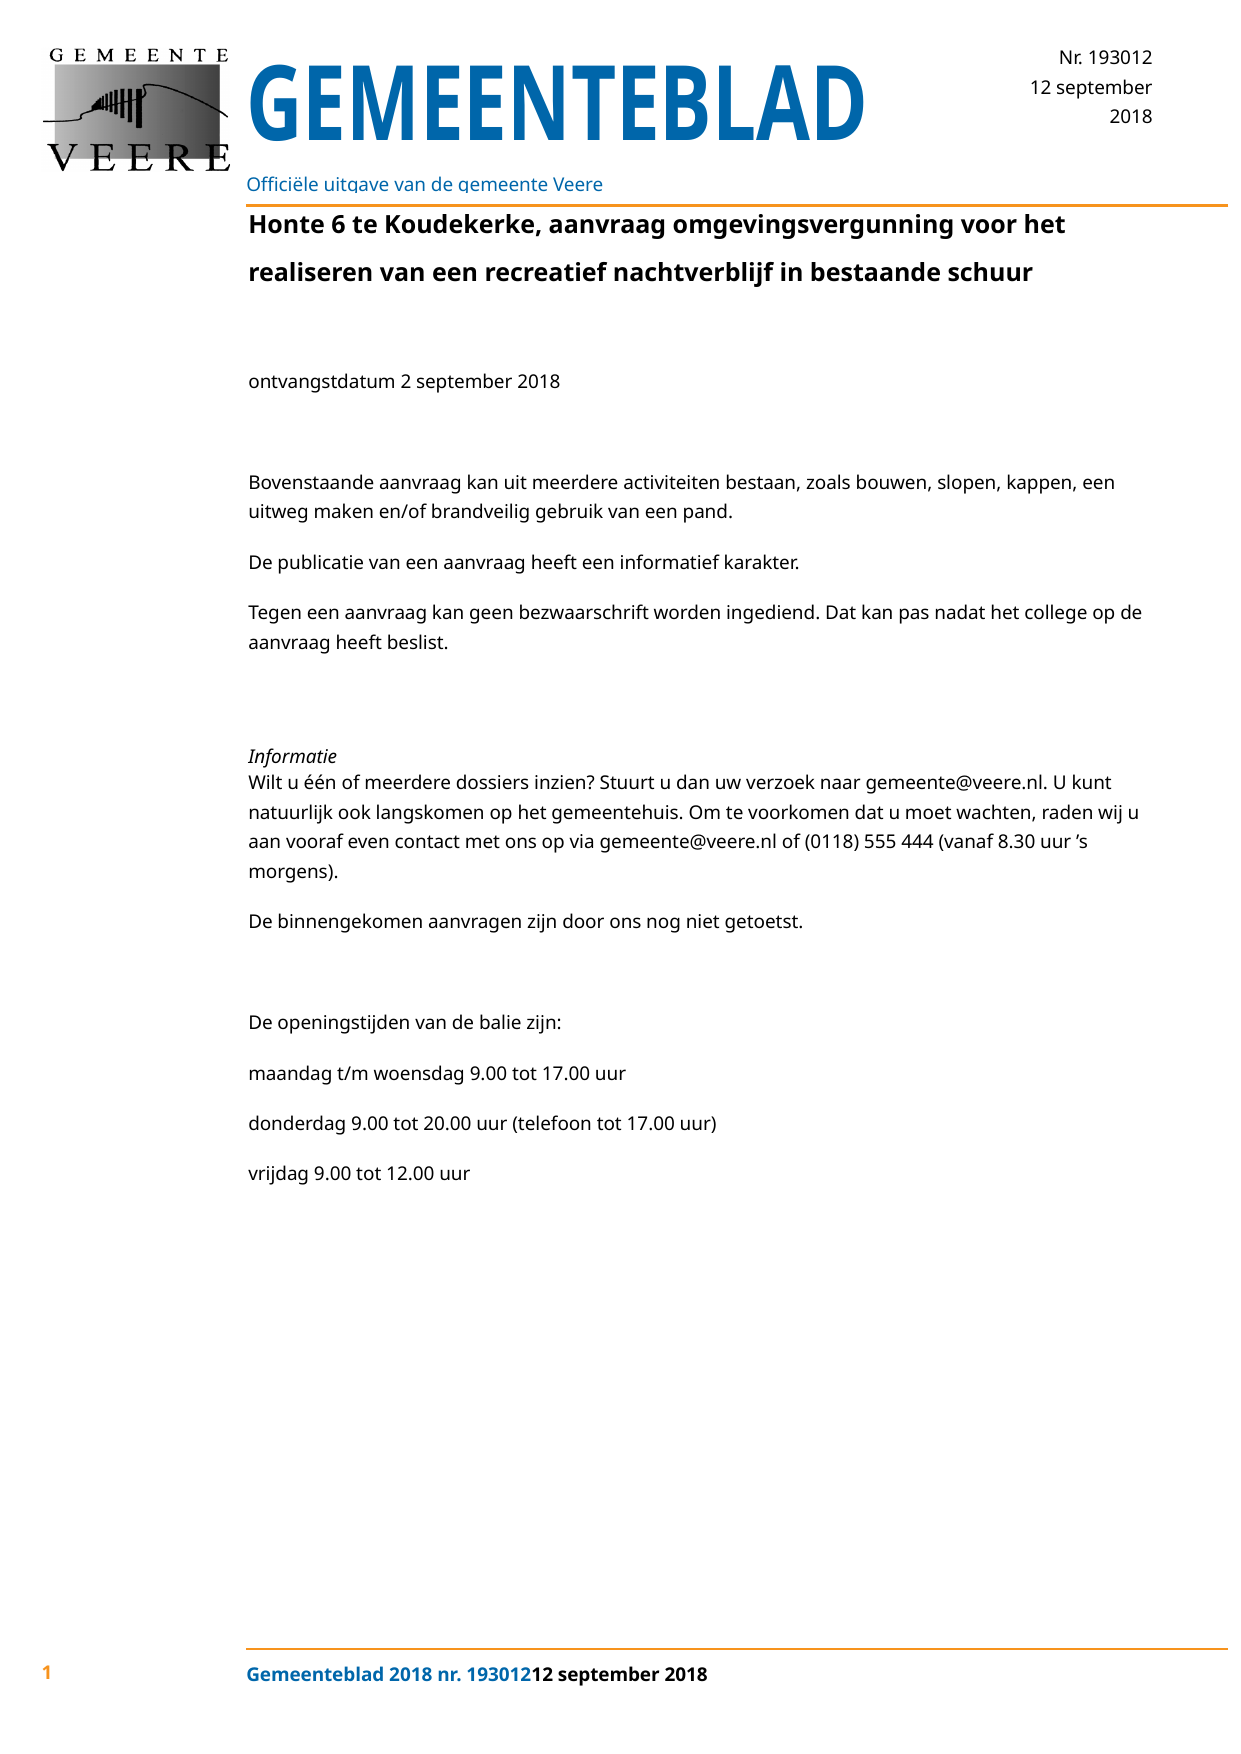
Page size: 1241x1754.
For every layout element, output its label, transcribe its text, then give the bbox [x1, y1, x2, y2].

text Bovenstaande aanvraag kan uit meerdere activiteiten bestaan, zoals bouwen, slopen, kappen, een uitweg maken en/of brandveilig gebruik van een pand. [248, 469, 1152, 524]
text maandag t/m woensdag 9.00 tot 17.00 uur [248, 1060, 1152, 1085]
picture [41, 47, 231, 172]
text Wilt u één of meerdere dossiers inzien? Stuurt u dan uw verzoek naar gemeente@veere.nl. U kunt natuurlijk ook langskomen op het gemeentehuis. Om te voorkomen dat u moet wachten, raden wij u aan vooraf even contact met ons op via gemeente@veere.nl of (0118) 555 444 (vanaf 8.30 uur ’s morgens). [248, 769, 1152, 884]
text De publicatie van een aanvraag heeft een informatief karakter. [248, 549, 1152, 575]
text Tegen een aanvraag kan geen bezwaarschrift worden ingediend. Dat kan pas nadat het college op de aanvraag heeft beslist. [248, 599, 1152, 655]
text donderdag 9.00 tot 20.00 uur (telefoon tot 17.00 uur) [248, 1110, 1152, 1136]
text ontvangstdatum 2 september 2018 [248, 368, 1152, 394]
text Informatie [248, 743, 1152, 769]
text De binnengekomen aanvragen zijn door ons nog niet getoetst. [248, 908, 1152, 934]
text vrijdag 9.00 tot 12.00 uur [248, 1161, 1152, 1186]
text De openingstijden van de balie zijn: [248, 1009, 1152, 1035]
text Honte 6 te Koudekerke, aanvraag omgevingsvergunning voor het realiseren van een recreatief nachtverblijf in bestaande schuur [248, 207, 1152, 288]
